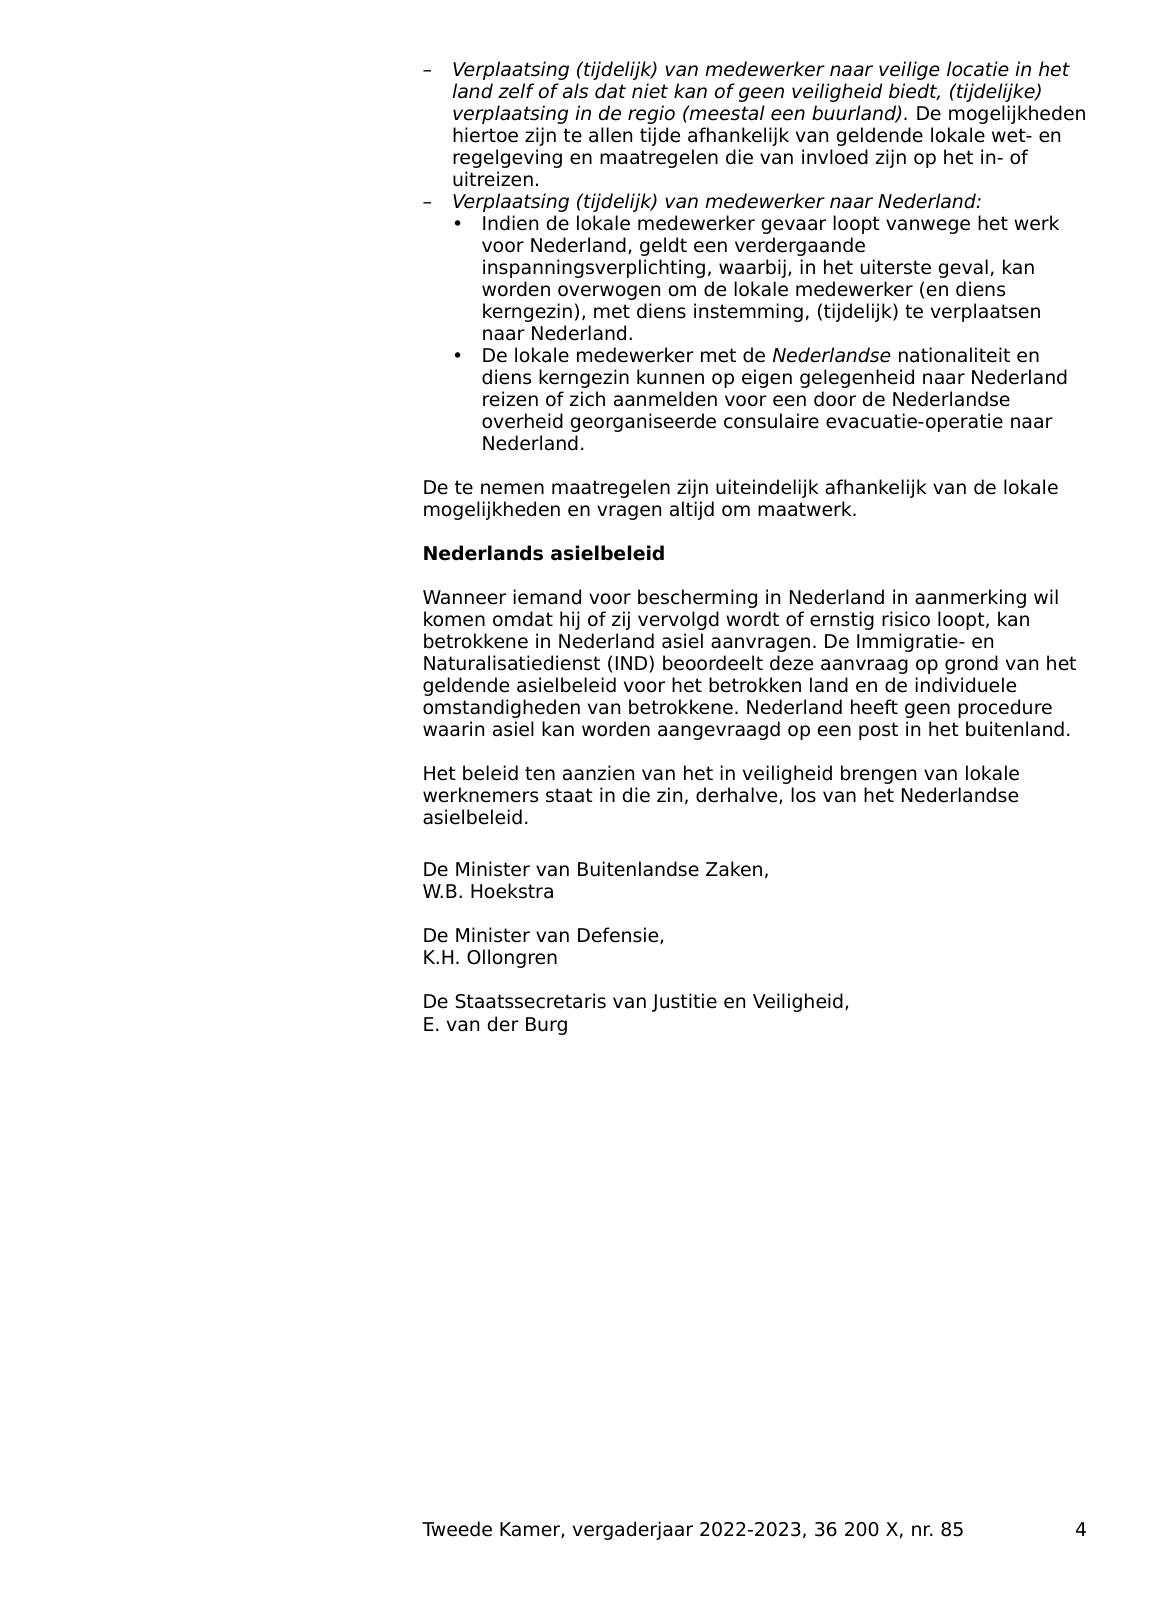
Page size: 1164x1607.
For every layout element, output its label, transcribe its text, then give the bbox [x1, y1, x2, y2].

text • Indien de lokale medewerker gevaar loopt vanwege het werk voor Nederland, geldt een verdergaande inspanningsverplichting, waarbij, in het uiterste geval, kan worden overwogen om de lokale medewerker (en diens kerngezin), met diens instemming, (tijdelijk) te verplaatsen naar Nederland. [452, 213, 1087, 345]
text De Staatssecretaris van Justitie en Veiligheid, E. van der Burg [422, 991, 1087, 1035]
text • De lokale medewerker met de Nederlandse nationaliteit en diens kerngezin kunnen op eigen gelegenheid naar Nederland reizen of zich aanmelden voor een door de Nederlandse overheid georganiseerde consulaire evacuatie-operatie naar Nederland. [452, 345, 1087, 455]
text De Minister van Defensie, K.H. Ollongren [422, 925, 1087, 969]
text De Minister van Buitenlandse Zaken, W.B. Hoekstra [422, 859, 1087, 903]
text De te nemen maatregelen zijn uiteindelijk afhankelijk van de lokale mogelijkheden en vragen altijd om maatwerk. [422, 477, 1087, 521]
subtitle Nederlands asielbeleid [422, 543, 1087, 565]
text – Verplaatsing (tijdelijk) van medewerker naar veilige locatie in het land zelf of als dat niet kan of geen veiligheid biedt, (tijdelijke) verplaatsing in de regio (meestal een buurland). De mogelijkheden hiertoe zijn te allen tijde afhankelijk van geldende lokale wet- en regelgeving en maatregelen die van invloed zijn op het in- of uitreizen. [422, 59, 1087, 191]
text Het beleid ten aanzien van het in veiligheid brengen van lokale werknemers staat in die zin, derhalve, los van het Nederlandse asielbeleid. [422, 763, 1087, 829]
text Wanneer iemand voor bescherming in Nederland in aanmerking wil komen omdat hij of zij vervolgd wordt of ernstig risico loopt, kan betrokkene in Nederland asiel aanvragen. De Immigratie- en Naturalisatiedienst (IND) beoordeelt deze aanvraag op grond van het geldende asielbeleid voor het betrokken land en de individuele omstandigheden van betrokkene. Nederland heeft geen procedure waarin asiel kan worden aangevraagd op een post in het buitenland. [422, 587, 1087, 741]
text – Verplaatsing (tijdelijk) van medewerker naar Nederland: [422, 191, 1087, 213]
